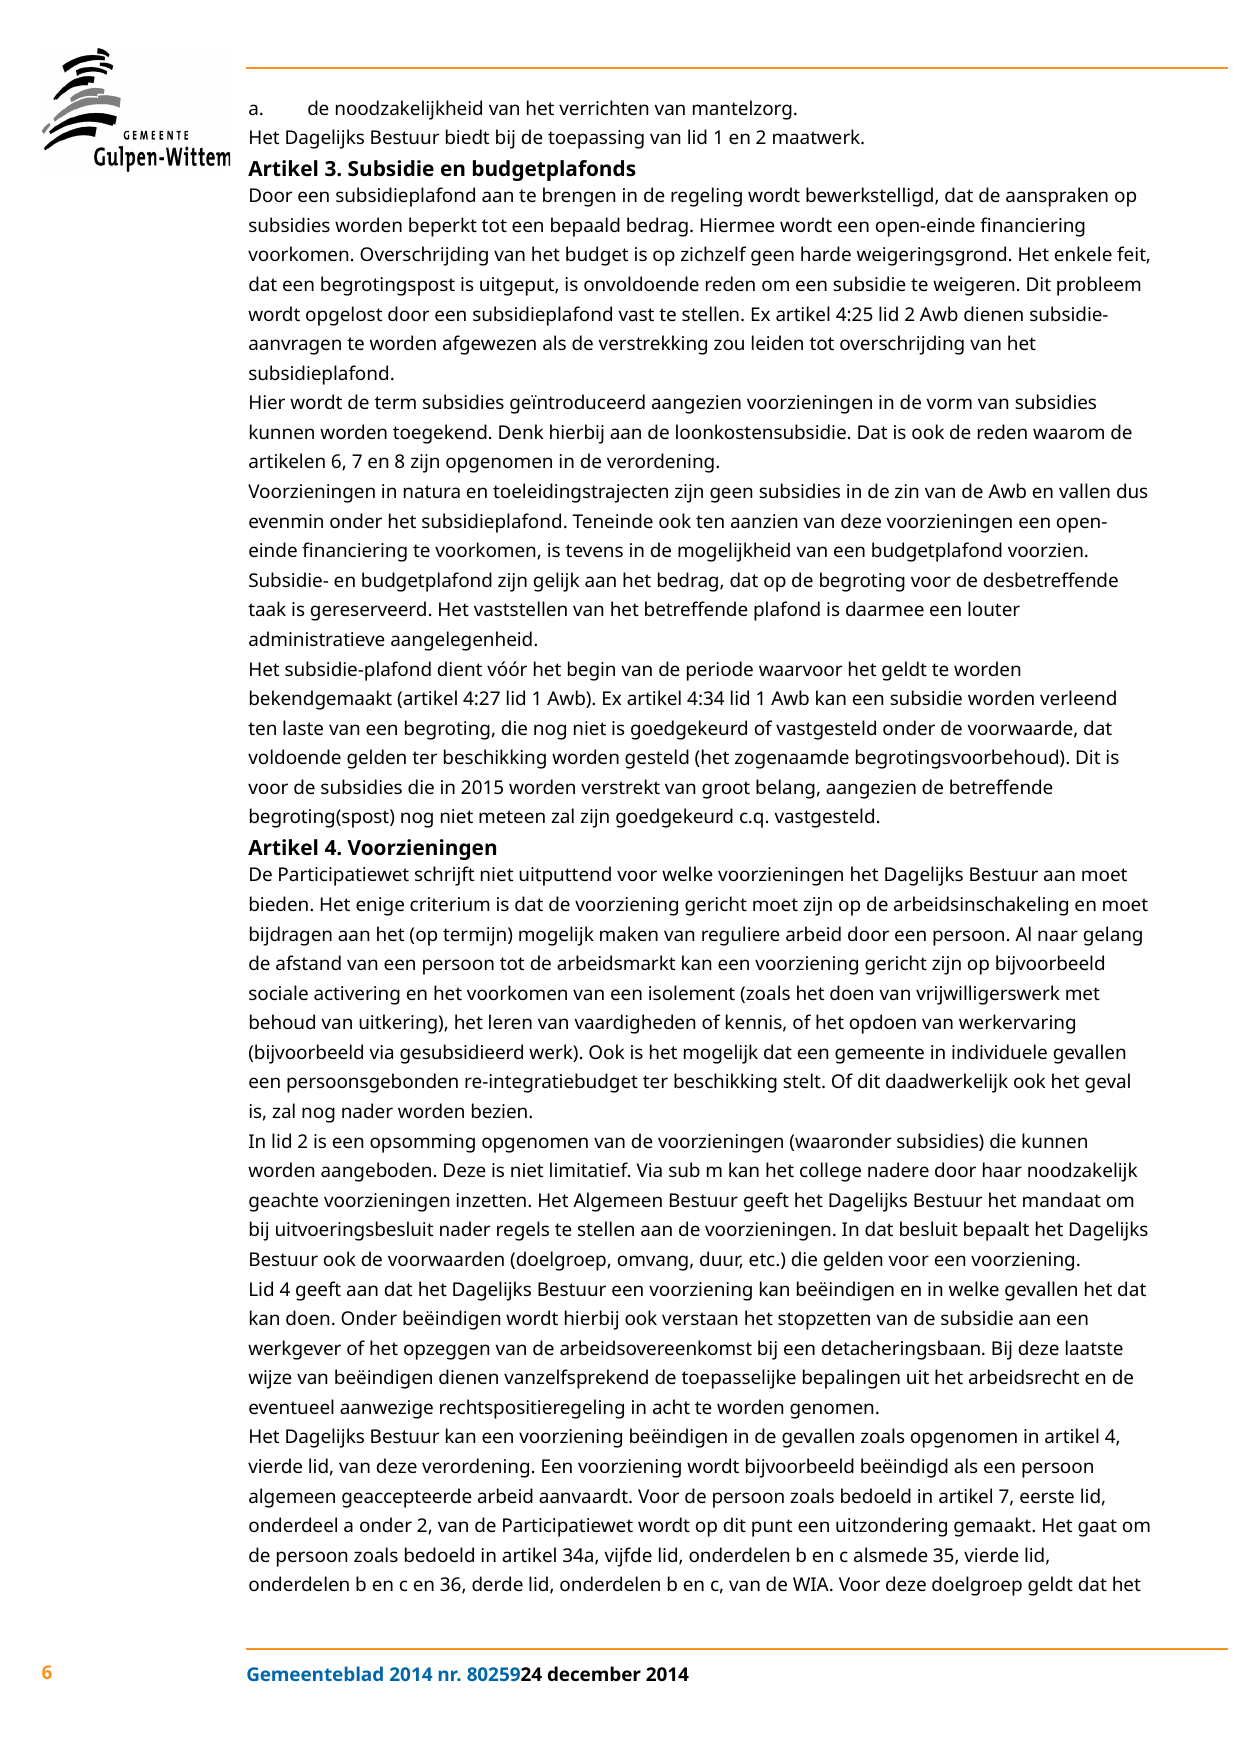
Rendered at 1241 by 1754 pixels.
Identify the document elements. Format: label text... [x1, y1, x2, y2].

text Door een subsidieplafond aan te brengen in de regeling wordt bewerkstelligd, dat de aanspraken op subsidies worden beperkt tot een bepaald bedrag. Hiermee wordt een open-einde financiering voorkomen. Overschrijding van het budget is op zichzelf geen harde weigeringsgrond. Het enkele feit, dat een begrotingspost is uitgeput, is onvoldoende reden om een subsidie te weigeren. Dit probleem wordt opgelost door een subsidieplafond vast te stellen. Ex artikel 4:25 lid 2 Awb dienen subsidie-aanvragen te worden afgewezen als de verstrekking zou leiden tot overschrijding van het subsidieplafond. [248, 182, 1152, 386]
text Hier wordt de term subsidies geïntroduceerd aangezien voorzieningen in de vorm van subsidies kunnen worden toegekend. Denk hierbij aan de loonkostensubsidie. Dat is ook de reden waarom de artikelen 6, 7 en 8 zijn opgenomen in de verordening. [248, 389, 1152, 474]
text Het subsidie-plafond dient vóór het begin van de periode waarvoor het geldt te worden bekendgemaakt (artikel 4:27 lid 1 Awb). Ex artikel 4:34 lid 1 Awb kan een subsidie worden verleend ten laste van een begroting, die nog niet is goedgekeurd of vastgesteld onder de voorwaarde, dat voldoende gelden ter beschikking worden gesteld (het zogenaamde begrotingsvoorbehoud). Dit is voor de subsidies die in 2015 worden verstrekt van groot belang, aangezien de betreffende begroting(spost) nog niet meteen zal zijn goedgekeurd c.q. vastgesteld. [248, 656, 1152, 829]
text Subsidie- en budgetplafond zijn gelijk aan het bedrag, dat op de begroting voor de desbetreffende taak is gereserveerd. Het vaststellen van het betreffende plafond is daarmee een louter administratieve aangelegenheid. [248, 567, 1152, 652]
text De Participatiewet schrijft niet uitputtend voor welke voorzieningen het Dagelijks Bestuur aan moet bieden. Het enige criterium is dat de voorziening gericht moet zijn op de arbeidsinschakeling en moet bijdragen aan het (op termijn) mogelijk maken van reguliere arbeid door een persoon. Al naar gelang de afstand van een persoon tot de arbeidsmarkt kan een voorziening gericht zijn op bijvoorbeeld sociale activering en het voorkomen van een isolement (zoals het doen van vrijwilligerswerk met behoud van uitkering), het leren van vaardigheden of kennis, of het opdoen van werkervaring (bijvoorbeeld via gesubsidieerd werk). Ook is het mogelijk dat een gemeente in individuele gevallen een persoonsgebonden re-integratiebudget ter beschikking stelt. Of dit daadwerkelijk ook het geval is, zal nog nader worden bezien. [248, 862, 1152, 1124]
text In lid 2 is een opsomming opgenomen van de voorzieningen (waaronder subsidies) die kunnen worden aangeboden. Deze is niet limitatief. Via sub m kan het college nadere door haar noodzakelijk geachte voorzieningen inzetten. Het Algemeen Bestuur geeft het Dagelijks Bestuur het mandaat om bij uitvoeringsbesluit nader regels te stellen aan de voorzieningen. In dat besluit bepaalt het Dagelijks Bestuur ook de voorwaarden (doelgroep, omvang, duur, etc.) die gelden voor een voorziening. [248, 1128, 1152, 1272]
text Voorzieningen in natura en toeleidingstrajecten zijn geen subsidies in de zin van de Awb en vallen dus evenmin onder het subsidieplafond. Teneinde ook ten aanzien van deze voorzieningen een open-einde financiering te voorkomen, is tevens in de mogelijkheid van een budgetplafond voorzien. [248, 478, 1152, 563]
list de noodzakelijkheid van het verrichten van mantelzorg. [248, 95, 1152, 121]
text Het Dagelijks Bestuur kan een voorziening beëindigen in de gevallen zoals opgenomen in artikel 4, vierde lid, van deze verordening. Een voorziening wordt bijvoorbeeld beëindigd als een persoon algemeen geaccepteerde arbeid aanvaardt. Voor de persoon zoals bedoeld in artikel 7, eerste lid, onderdeel a onder 2, van de Participatiewet wordt op dit punt een uitzondering gemaakt. Het gaat om de persoon zoals bedoeld in artikel 34a, vijfde lid, onderdelen b en c alsmede 35, vierde lid, onderdelen b en c en 36, derde lid, onderdelen b en c, van de WIA. Voor deze doelgroep geldt dat het [248, 1424, 1152, 1597]
picture [41, 47, 231, 172]
text Het Dagelijks Bestuur biedt bij de toepassing van lid 1 en 2 maatwerk. [248, 124, 1152, 150]
text Artikel 3. Subsidie en budgetplafonds [248, 154, 1152, 182]
text Lid 4 geeft aan dat het Dagelijks Bestuur een voorziening kan beëindigen en in welke gevallen het dat kan doen. Onder beëindigen wordt hierbij ook verstaan het stopzetten van de subsidie aan een werkgever of het opzeggen van de arbeidsovereenkomst bij een detacheringsbaan. Bij deze laatste wijze van beëindigen dienen vanzelfsprekend de toepasselijke bepalingen uit het arbeidsrecht en de eventueel aanwezige rechtspositieregeling in acht te worden genomen. [248, 1276, 1152, 1420]
text Artikel 4. Voorzieningen [248, 833, 1152, 862]
